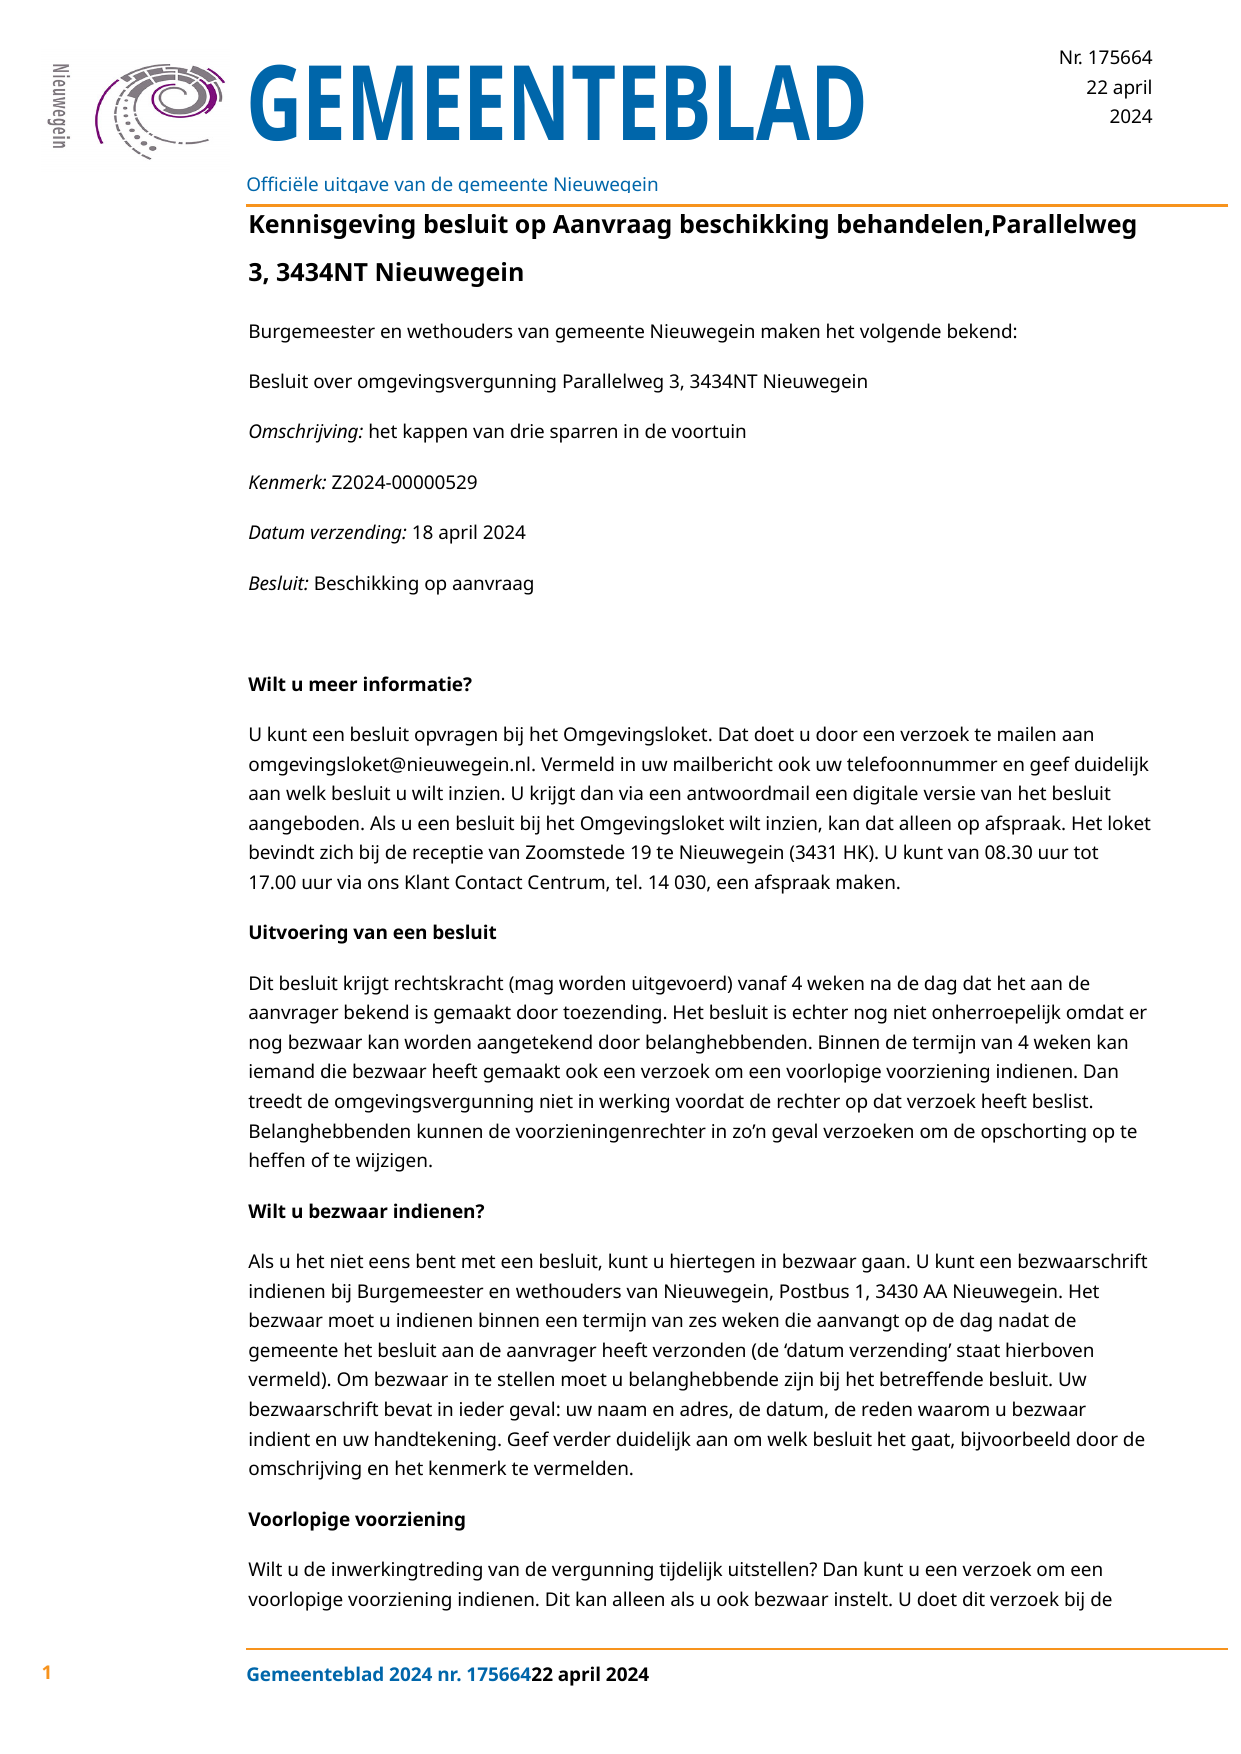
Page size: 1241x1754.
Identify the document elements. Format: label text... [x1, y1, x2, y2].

text Wilt u bezwaar indienen? [248, 1198, 1152, 1224]
text Als u het niet eens bent met een besluit, kunt u hiertegen in bezwaar gaan. U kunt een bezwaarschrift indienen bij Burgemeester en wethouders van Nieuwegein, Postbus 1, 3430 AA Nieuwegein. Het bezwaar moet u indienen binnen een termijn van zes weken die aanvangt op de dag nadat de gemeente het besluit aan de aanvrager heeft verzonden (de ‘datum verzending’ staat hierboven vermeld). Om bezwaar in te stellen moet u belanghebbende zijn bij het betreffende besluit. Uw bezwaarschrift bevat in ieder geval: uw naam en adres, de datum, de reden waarom u bezwaar indient en uw handtekening. Geef verder duidelijk aan om welk besluit het gaat, bijvoorbeeld door de omschrijving en het kenmerk te vermelden. [248, 1248, 1152, 1481]
text Besluit over omgevingsvergunning Parallelweg 3, 3434NT Nieuwegein [248, 368, 1152, 394]
text Uitvoering van een besluit [248, 919, 1152, 945]
text Burgemeester en wethouders van gemeente Nieuwegein maken het volgende bekend: [248, 318, 1152, 344]
text Voorlopige voorziening [248, 1506, 1152, 1532]
text Omschrijving: het kappen van drie sparren in de voortuin [248, 419, 1152, 444]
text Kennisgeving besluit op Aanvraag beschikking behandelen,Parallelweg 3, 3434NT Nieuwegein [248, 207, 1152, 288]
text Wilt u meer informatie? [248, 671, 1152, 697]
text Wilt u de inwerkingtreding van de vergunning tijdelijk uitstellen? Dan kunt u een verzoek om een voorlopige voorziening indienen. Dit kan alleen als u ook bezwaar instelt. U doet dit verzoek bij de [248, 1556, 1152, 1612]
text Dit besluit krijgt rechtskracht (mag worden uitgevoerd) vanaf 4 weken na de dag dat het aan de aanvrager bekend is gemaakt door toezending. Het besluit is echter nog niet onherroepelijk omdat er nog bezwaar kan worden aangetekend door belanghebbenden. Binnen de termijn van 4 weken kan iemand die bezwaar heeft gemaakt ook een verzoek om een voorlopige voorziening indienen. Dan treedt de omgevingsvergunning niet in werking voordat de rechter op dat verzoek heeft beslist. Belanghebbenden kunnen de voorzieningenrechter in zo’n geval verzoeken om de opschorting op te heffen of te wijzigen. [248, 970, 1152, 1173]
text Kenmerk: Z2024-00000529 [248, 469, 1152, 495]
text Besluit: Beschikking op aanvraag [248, 570, 1152, 596]
text Datum verzending: 18 april 2024 [248, 519, 1152, 545]
text U kunt een besluit opvragen bij het Omgevingsloket. Dat doet u door een verzoek te mailen aan omgevingsloket@nieuwegein.nl. Vermeld in uw mailbericht ook uw telefoonnummer en geef duidelijk aan welk besluit u wilt inzien. U krijgt dan via een antwoordmail een digitale versie van het besluit aangeboden. Als u een besluit bij het Omgevingsloket wilt inzien, kan dat alleen op afspraak. Het loket bevindt zich bij de receptie van Zoomstede 19 te Nieuwegein (3431 HK). U kunt van 08.30 uur tot 17.00 uur via ons Klant Contact Centrum, tel. 14 030, een afspraak maken. [248, 721, 1152, 895]
picture [41, 47, 231, 172]
